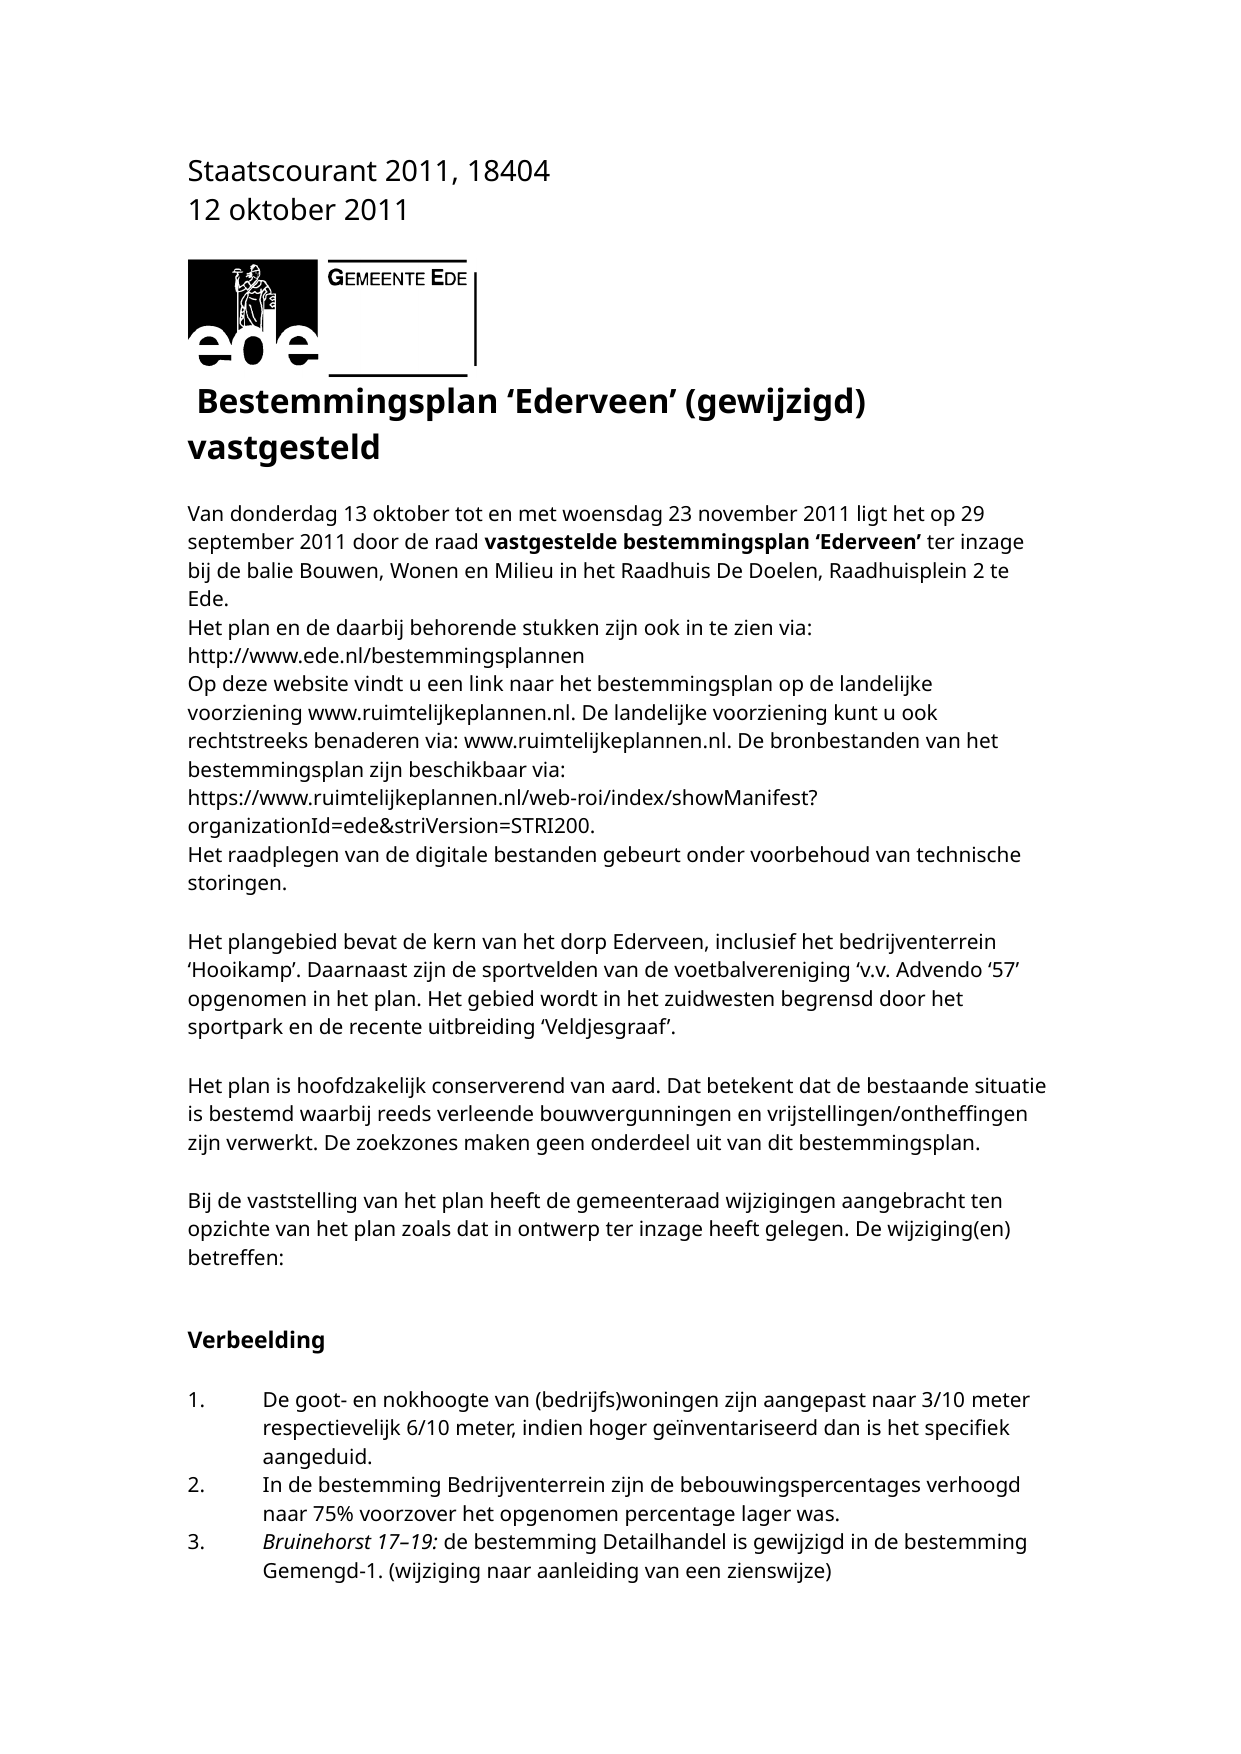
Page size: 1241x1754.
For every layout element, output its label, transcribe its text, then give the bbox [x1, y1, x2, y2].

text Van donderdag 13 oktober tot en met woensdag 23 november 2011 ligt het op 29 september 2011 door de raad vastgestelde bestemmingsplan ‘Ederveen’ ter inzage bij de balie Bouwen, Wonen en Milieu in het Raadhuis De Doelen, Raadhuisplein 2 te Ede. [187, 499, 1053, 613]
text Op deze website vindt u een link naar het bestemmingsplan op de landelijke voorziening www.ruimtelijkeplannen.nl. De landelijke voorziening kunt u ook rechtstreeks benaderen via: www.ruimtelijkeplannen.nl. De bronbestanden van het bestemmingsplan zijn beschikbaar via: https://www.ruimtelijkeplannen.nl/web-roi/index/showManifest?organizationId=ede&striVersion=STRI200. [187, 669, 1053, 840]
text Staatscourant 2011, 18404 [187, 150, 1053, 190]
text Het plan is hoofdzakelijk conserverend van aard. Dat betekent dat de bestaande situatie is bestemd waarbij reeds verleende bouwvergunningen en vrijstellingen/ontheffingen zijn verwerkt. De zoekzones maken geen onderdeel uit van dit bestemmingsplan. [187, 1071, 1053, 1156]
text Bij de vaststelling van het plan heeft de gemeenteraad wijzigingen aangebracht ten opzichte van het plan zoals dat in ontwerp ter inzage heeft gelegen. De wijziging(en) betreffen: [187, 1186, 1053, 1271]
list De goot- en nokhoogte van (bedrijfs)woningen zijn aangepast naar 3/10 meter respectievelijk 6/10 meter, indien hoger geïnventariseerd dan is het specifiek aangeduid. [187, 1385, 1053, 1470]
text Het plangebied bevat de kern van het dorp Ederveen, inclusief het bedrijventerrein ‘Hooikamp’. Daarnaast zijn de sportvelden van de voetbalvereniging ‘v.v. Advendo ‘57’ opgenomen in het plan. Het gebied wordt in het zuidwesten begrensd door het sportpark en de recente uitbreiding ‘Veldjesgraaf’. [187, 927, 1053, 1041]
text 12 oktober 2011 [187, 190, 1053, 229]
text Het raadplegen van de digitale bestanden gebeurt onder voorbehoud van technische storingen. [187, 840, 1053, 897]
list In de bestemming Bedrijventerrein zijn de bebouwingspercentages verhoogd naar 75% voorzover het opgenomen percentage lager was. [187, 1470, 1053, 1527]
list Bruinehorst 17–19: de bestemming Detailhandel is gewijzigd in de bestemming Gemengd-1. (wijziging naar aanleiding van een zienswijze) [187, 1527, 1053, 1584]
text Het plan en de daarbij behorende stukken zijn ook in te zien via: http://www.ede.nl/bestemmingsplannen [187, 613, 1053, 669]
picture [187, 258, 477, 378]
subtitle Verbeelding [187, 1324, 1053, 1355]
subtitle Bestemmingsplan ‘Ederveen’ (gewijzigd) vastgesteld [187, 271, 1053, 469]
